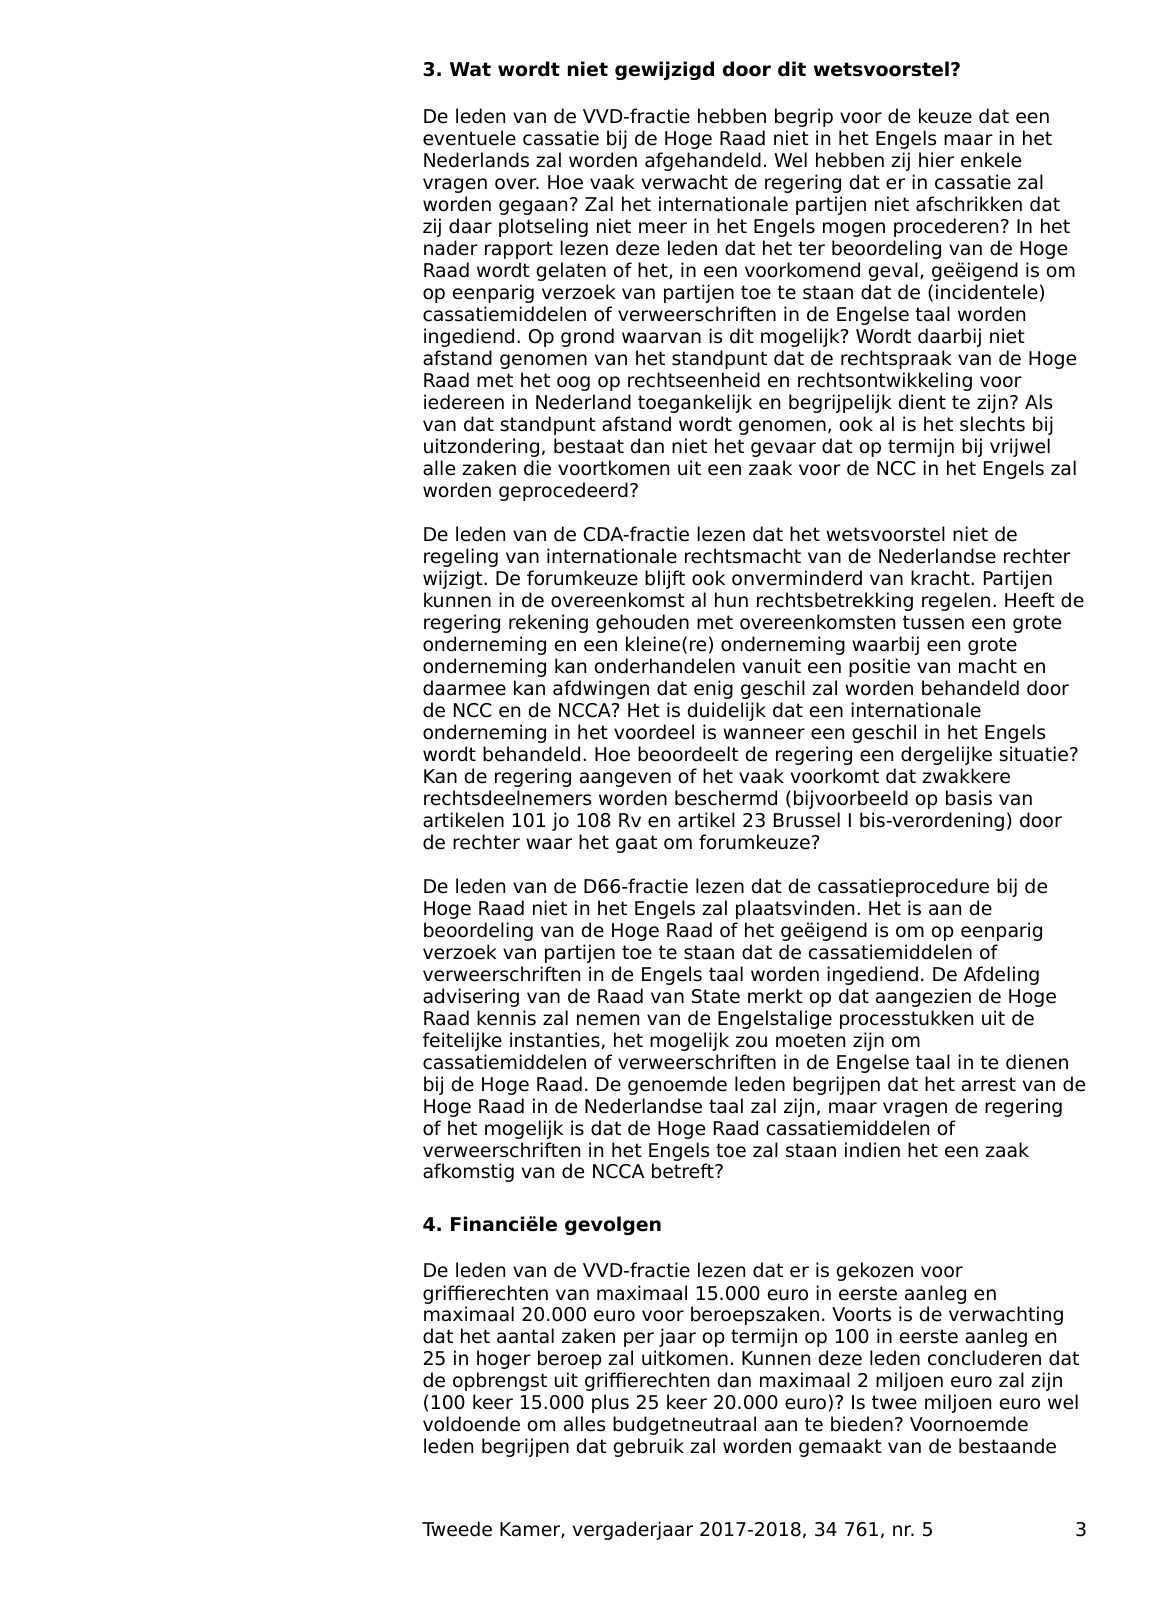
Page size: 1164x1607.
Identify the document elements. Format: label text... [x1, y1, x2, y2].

text De leden van de VVD-fractie hebben begrip voor de keuze dat een eventuele cassatie bij de Hoge Raad niet in het Engels maar in het Nederlands zal worden afgehandeld. Wel hebben zij hier enkele vragen over. Hoe vaak verwacht de regering dat er in cassatie zal worden gegaan? Zal het internationale partijen niet afschrikken dat zij daar plotseling niet meer in het Engels mogen procederen? In het nader rapport lezen deze leden dat het ter beoordeling van de Hoge Raad wordt gelaten of het, in een voorkomend geval, geëigend is om op eenparig verzoek van partijen toe te staan dat de (incidentele) cassatiemiddelen of verweerschriften in de Engelse taal worden ingediend. Op grond waarvan is dit mogelijk? Wordt daarbij niet afstand genomen van het standpunt dat de rechtspraak van de Hoge Raad met het oog op rechtseenheid en rechtsontwikkeling voor iedereen in Nederland toegankelijk en begrijpelijk dient te zijn? Als van dat standpunt afstand wordt genomen, ook al is het slechts bij uitzondering, bestaat dan niet het gevaar dat op termijn bij vrijwel alle zaken die voortkomen uit een zaak voor de NCC in het Engels zal worden geprocedeerd? [422, 106, 1087, 502]
text De leden van de VVD-fractie lezen dat er is gekozen voor griffierechten van maximaal 15.000 euro in eerste aanleg en maximaal 20.000 euro voor beroepszaken. Voorts is de verwachting dat het aantal zaken per jaar op termijn op 100 in eerste aanleg en 25 in hoger beroep zal uitkomen. Kunnen deze leden concluderen dat de opbrengst uit griffierechten dan maximaal 2 miljoen euro zal zijn (100 keer 15.000 plus 25 keer 20.000 euro)? Is twee miljoen euro wel voldoende om alles budgetneutraal aan te bieden? Voornoemde leden begrijpen dat gebruik zal worden gemaakt van de bestaande [422, 1260, 1087, 1458]
subtitle 4. Financiële gevolgen [422, 1213, 1087, 1235]
text De leden van de D66-fractie lezen dat de cassatieprocedure bij de Hoge Raad niet in het Engels zal plaatsvinden. Het is aan de beoordeling van de Hoge Raad of het geëigend is om op eenparig verzoek van partijen toe te staan dat de cassatiemiddelen of verweerschriften in de Engels taal worden ingediend. De Afdeling advisering van de Raad van State merkt op dat aangezien de Hoge Raad kennis zal nemen van de Engelstalige processtukken uit de feitelijke instanties, het mogelijk zou moeten zijn om cassatiemiddelen of verweerschriften in de Engelse taal in te dienen bij de Hoge Raad. De genoemde leden begrijpen dat het arrest van de Hoge Raad in de Nederlandse taal zal zijn, maar vragen de regering of het mogelijk is dat de Hoge Raad cassatiemiddelen of verweerschriften in het Engels toe zal staan indien het een zaak afkomstig van de NCCA betreft? [422, 876, 1087, 1183]
subtitle 3. Wat wordt niet gewijzigd door dit wetsvoorstel? [422, 59, 1087, 81]
text De leden van de CDA-fractie lezen dat het wetsvoorstel niet de regeling van internationale rechtsmacht van de Nederlandse rechter wijzigt. De forumkeuze blijft ook onverminderd van kracht. Partijen kunnen in de overeenkomst al hun rechtsbetrekking regelen. Heeft de regering rekening gehouden met overeenkomsten tussen een grote onderneming en een kleine(re) onderneming waarbij een grote onderneming kan onderhandelen vanuit een positie van macht en daarmee kan afdwingen dat enig geschil zal worden behandeld door de NCC en de NCCA? Het is duidelijk dat een internationale onderneming in het voordeel is wanneer een geschil in het Engels wordt behandeld. Hoe beoordeelt de regering een dergelijke situatie? Kan de regering aangeven of het vaak voorkomt dat zwakkere rechtsdeelnemers worden beschermd (bijvoorbeeld op basis van artikelen 101 jo 108 Rv en artikel 23 Brussel I bis-verordening) door de rechter waar het gaat om forumkeuze? [422, 524, 1087, 853]
